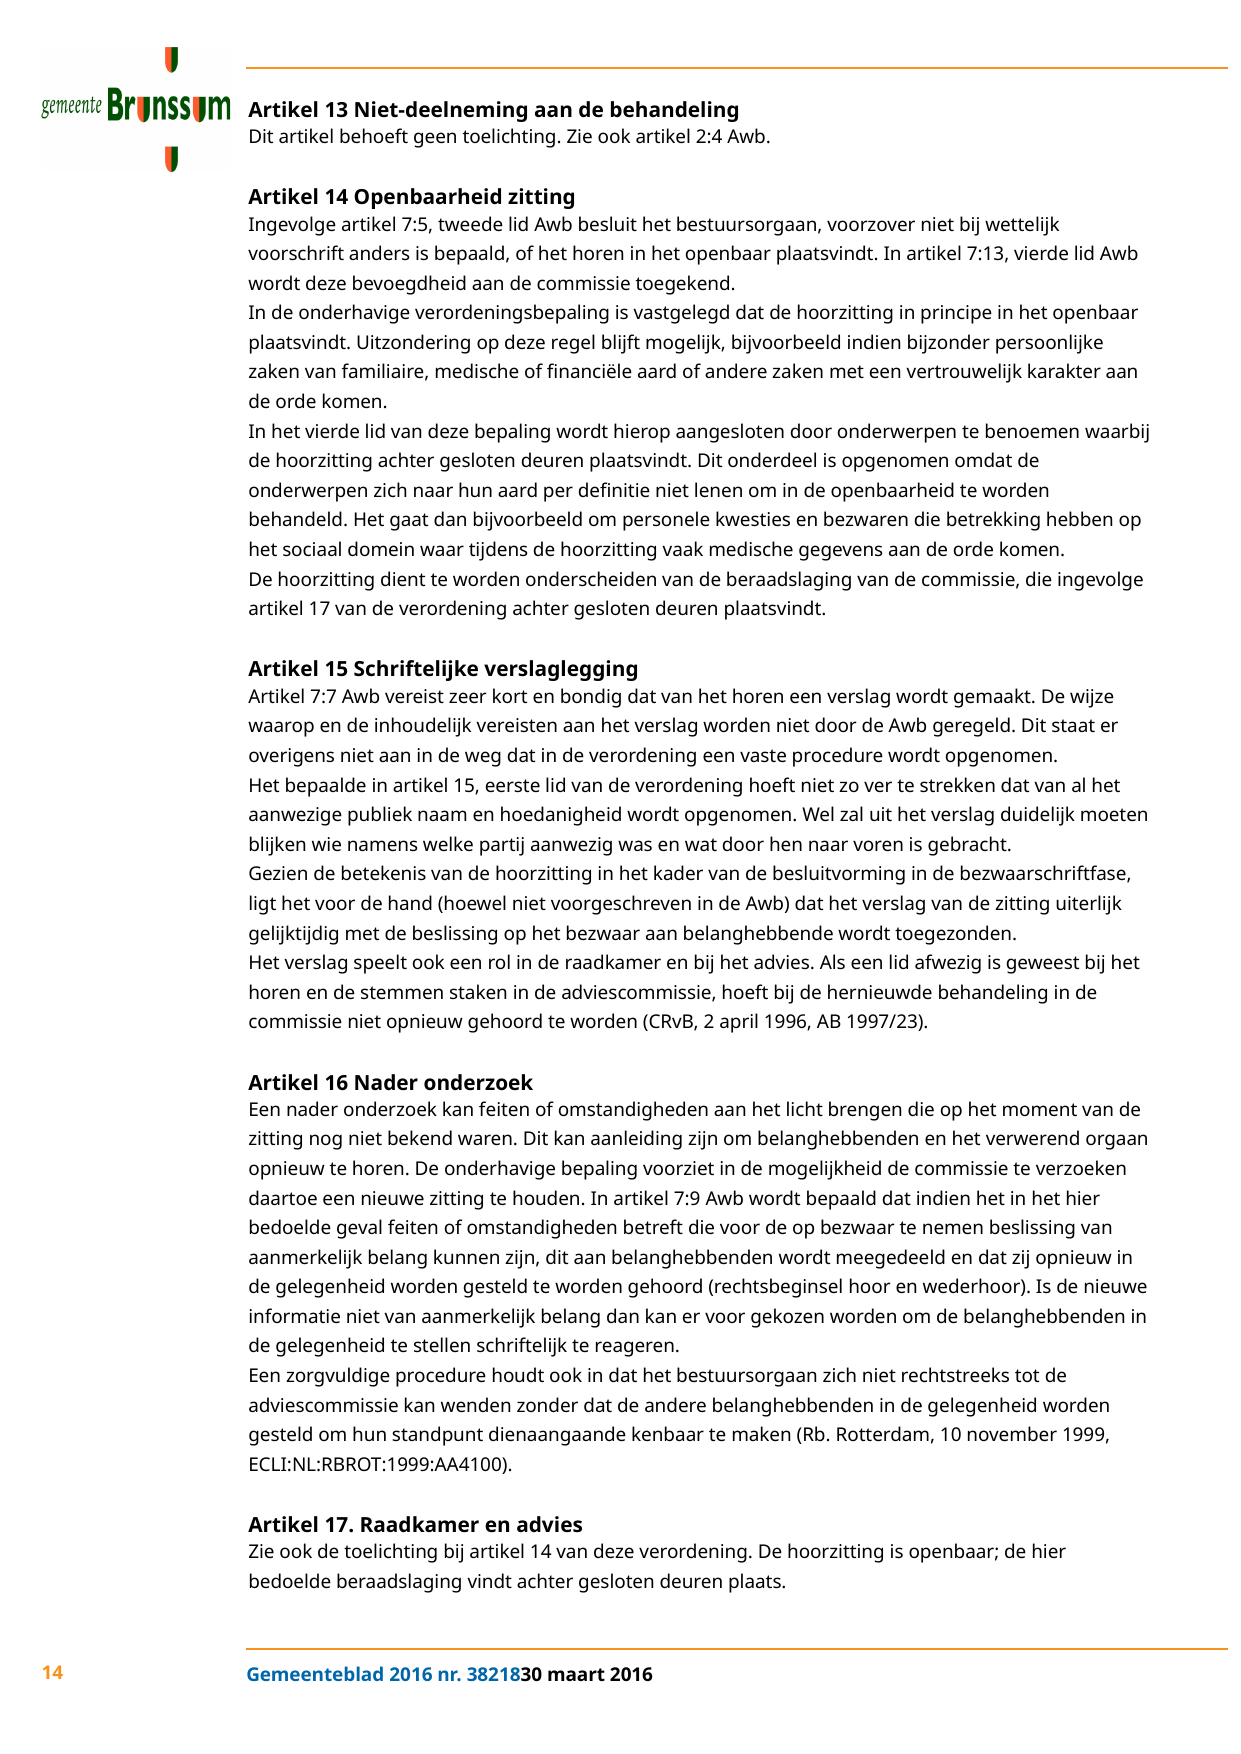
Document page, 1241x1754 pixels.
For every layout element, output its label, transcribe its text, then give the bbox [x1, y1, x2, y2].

text Artikel 15 Schriftelijke verslaglegging [248, 654, 1152, 683]
text Ingevolge artikel 7:5, tweede lid Awb besluit het bestuursorgaan, voorzover niet bij wettelijk voorschrift anders is bepaald, of het horen in het openbaar plaatsvindt. In artikel 7:13, vierde lid Awb wordt deze bevoegdheid aan de commissie toegekend. [248, 211, 1152, 296]
text De hoorzitting dient te worden onderscheiden van de beraadslaging van de commissie, die ingevolge artikel 17 van de verordening achter gesloten deuren plaatsvindt. [248, 566, 1152, 621]
text Artikel 16 Nader onderzoek [248, 1068, 1152, 1096]
text Artikel 14 Openbaarheid zitting [248, 182, 1152, 211]
text Het verslag speelt ook een rol in de raadkamer en bij het advies. Als een lid afwezig is geweest bij het horen en de stemmen staken in de adviescommissie, hoeft bij de hernieuwde behandeling in de commissie niet opnieuw gehoord te worden (CRvB, 2 april 1996, AB 1997/23). [248, 949, 1152, 1034]
text Artikel 13 Niet-deelneming aan de behandeling [248, 95, 1152, 123]
picture [41, 47, 231, 172]
text Artikel 17. Raadkamer en advies [248, 1510, 1152, 1539]
text Een nader onderzoek kan feiten of omstandigheden aan het licht brengen die op het moment van de zitting nog niet bekend waren. Dit kan aanleiding zijn om belanghebbenden en het verwerend orgaan opnieuw te horen. De onderhavige bepaling voorziet in de mogelijkheid de commissie te verzoeken daartoe een nieuwe zitting te houden. In artikel 7:9 Awb wordt bepaald dat indien het in het hier bedoelde geval feiten of omstandigheden betreft die voor de op bezwaar te nemen beslissing van aanmerkelijk belang kunnen zijn, dit aan belanghebbenden wordt meegedeeld en dat zij opnieuw in de gelegenheid worden gesteld te worden gehoord (rechtsbeginsel hoor en wederhoor). Is de nieuwe informatie niet van aanmerkelijk belang dan kan er voor gekozen worden om de belanghebbenden in de gelegenheid te stellen schriftelijk te reageren. [248, 1096, 1152, 1358]
text Dit artikel behoeft geen toelichting. Zie ook artikel 2:4 Awb. [248, 123, 1152, 149]
text Het bepaalde in artikel 15, eerste lid van de verordening hoeft niet zo ver te strekken dat van al het aanwezige publiek naam en hoedanigheid wordt opgenomen. Wel zal uit het verslag duidelijk moeten blijken wie namens welke partij aanwezig was en wat door hen naar voren is gebracht. [248, 772, 1152, 857]
text Zie ook de toelichting bij artikel 14 van deze verordening. De hoorzitting is openbaar; de hier bedoelde beraadslaging vindt achter gesloten deuren plaats. [248, 1539, 1152, 1594]
text Een zorgvuldige procedure houdt ook in dat het bestuursorgaan zich niet rechtstreeks tot de adviescommissie kan wenden zonder dat de andere belanghebbenden in de gelegenheid worden gesteld om hun standpunt dienaangaande kenbaar te maken (Rb. Rotterdam, 10 november 1999, ECLI:NL:RBROT:1999:AA4100). [248, 1362, 1152, 1477]
text Gezien de betekenis van de hoorzitting in het kader van de besluitvorming in de bezwaarschriftfase, ligt het voor de hand (hoewel niet voorgeschreven in de Awb) dat het verslag van de zitting uiterlijk gelijktijdig met de beslissing op het bezwaar aan belanghebbende wordt toegezonden. [248, 861, 1152, 945]
text In de onderhavige verordeningsbepaling is vastgelegd dat de hoorzitting in principe in het openbaar plaatsvindt. Uitzondering op deze regel blijft mogelijk, bijvoorbeeld indien bijzonder persoonlijke zaken van familiaire, medische of financiële aard of andere zaken met een vertrouwelijk karakter aan de orde komen. [248, 299, 1152, 414]
text Artikel 7:7 Awb vereist zeer kort en bondig dat van het horen een verslag wordt gemaakt. De wijze waarop en de inhoudelijk vereisten aan het verslag worden niet door de Awb geregeld. Dit staat er overigens niet aan in de weg dat in de verordening een vaste procedure wordt opgenomen. [248, 683, 1152, 768]
text In het vierde lid van deze bepaling wordt hierop aangesloten door onderwerpen te benoemen waarbij de hoorzitting achter gesloten deuren plaatsvindt. Dit onderdeel is opgenomen omdat de onderwerpen zich naar hun aard per definitie niet lenen om in de openbaarheid te worden behandeld. Het gaat dan bijvoorbeeld om personele kwesties en bezwaren die betrekking hebben op het sociaal domein waar tijdens de hoorzitting vaak medische gegevens aan de orde komen. [248, 418, 1152, 562]
